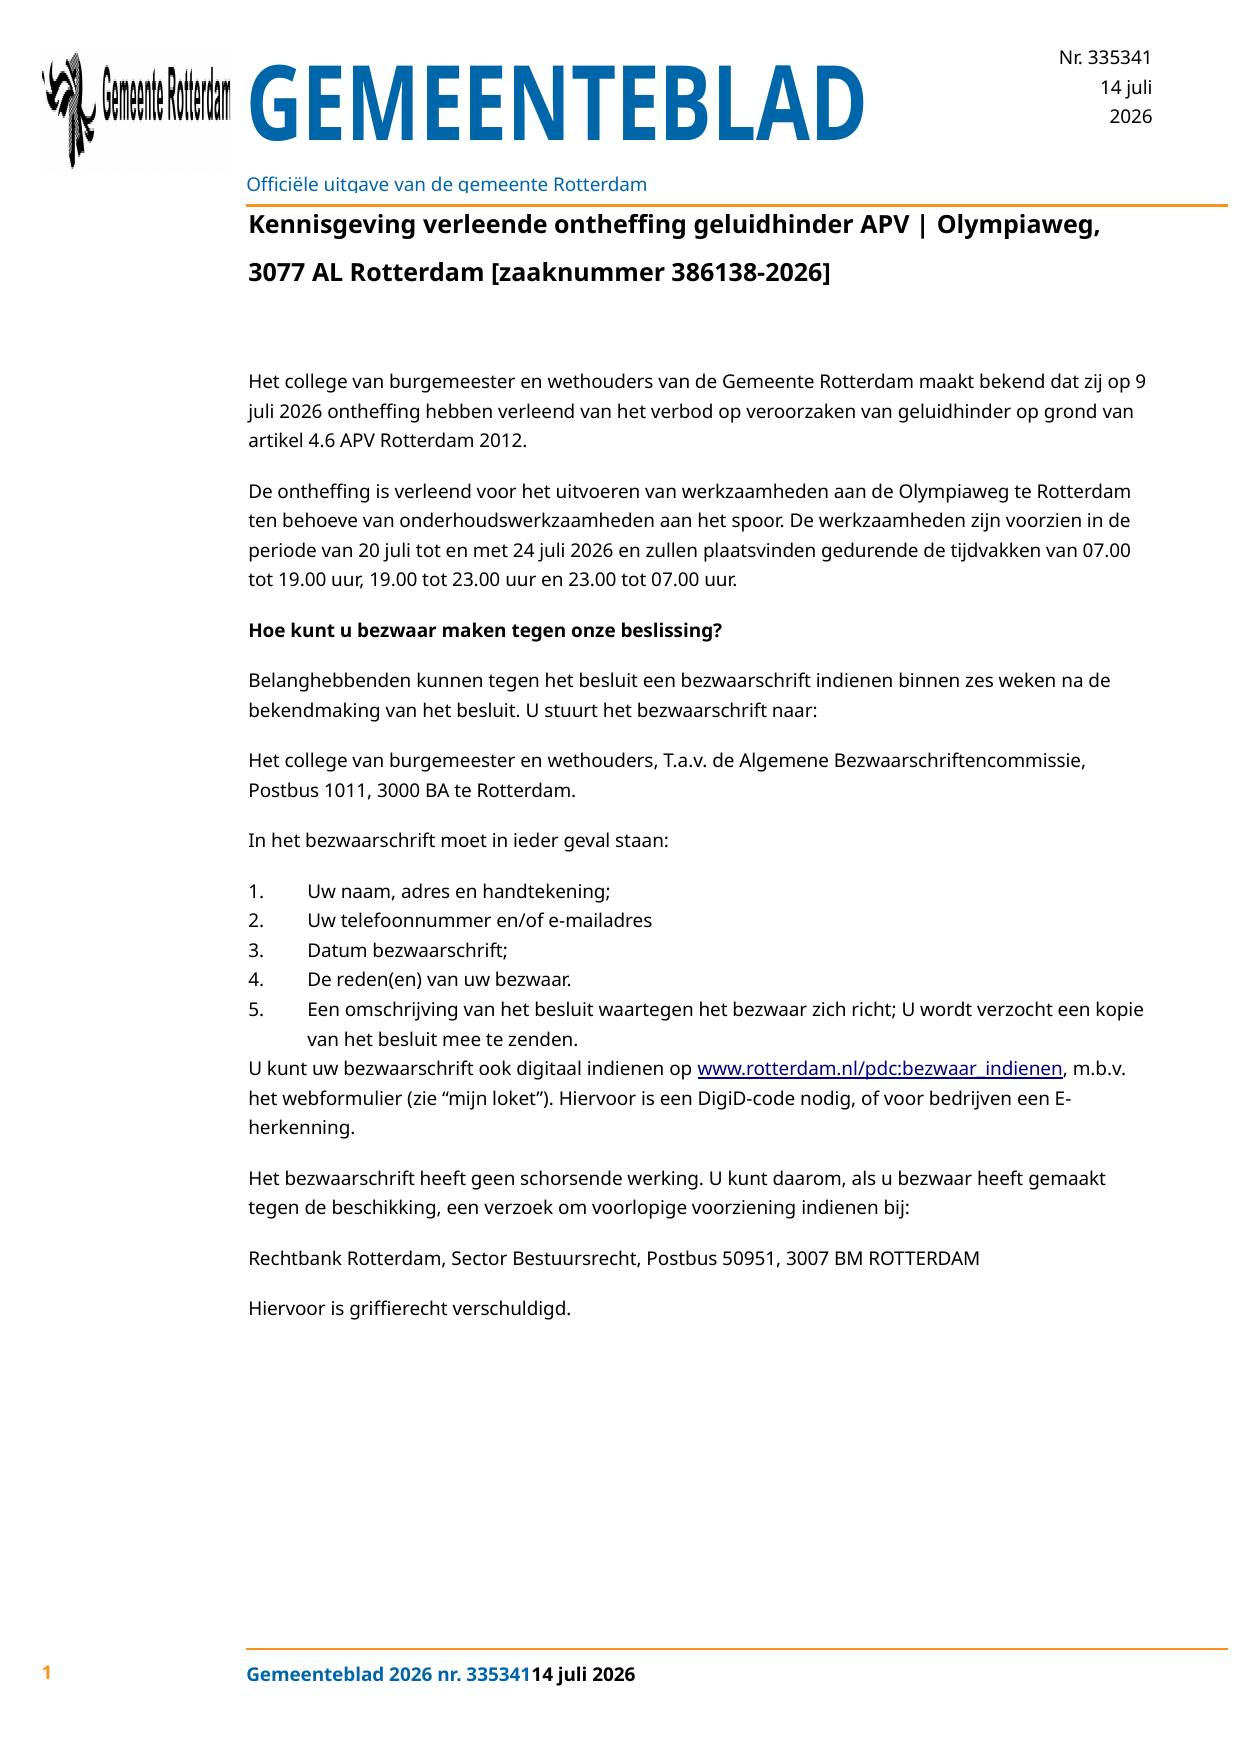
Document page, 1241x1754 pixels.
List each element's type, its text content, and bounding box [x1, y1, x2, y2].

list Uw telefoonnummer en/of e-mailadres [248, 907, 1152, 933]
text Belanghebbenden kunnen tegen het besluit een bezwaarschrift indienen binnen zes weken na de bekendmaking van het besluit. U stuurt het bezwaarschrift naar: [248, 667, 1152, 723]
text Hoe kunt u bezwaar maken tegen onze beslissing? [248, 617, 1152, 643]
list Uw naam, adres en handtekening; [248, 878, 1152, 904]
list Een omschrijving van het besluit waartegen het bezwaar zich richt; U wordt verzocht een kopie van het besluit mee te zenden. [248, 996, 1152, 1052]
picture [41, 47, 231, 172]
list Datum bezwaarschrift; [248, 937, 1152, 963]
text Rechtbank Rotterdam, Sector Bestuursrecht, Postbus 50951, 3007 BM ROTTERDAM [248, 1245, 1152, 1271]
text Kennisgeving verleende ontheffing geluidhinder APV | Olympiaweg, 3077 AL Rotterdam [zaaknummer 386138-2026] [248, 207, 1152, 288]
text Hiervoor is griffierecht verschuldigd. [248, 1295, 1152, 1321]
text In het bezwaarschrift moet in ieder geval staan: [248, 827, 1152, 853]
text Het bezwaarschrift heeft geen schorsende werking. U kunt daarom, als u bezwaar heeft gemaakt tegen de beschikking, een verzoek om voorlopige voorziening indienen bij: [248, 1165, 1152, 1220]
list De reden(en) van uw bezwaar. [248, 967, 1152, 992]
text U kunt uw bezwaarschrift ook digitaal indienen op www.rotterdam.nl/pdc:bezwaar_indienen, m.b.v. het webformulier (zie “mijn loket”). Hiervoor is een DigiD-code nodig, of voor bedrijven een E-herkenning. [248, 1055, 1152, 1140]
text De ontheffing is verleend voor het uitvoeren van werkzaamheden aan de Olympiaweg te Rotterdam ten behoeve van onderhoudswerkzaamheden aan het spoor. De werkzaamheden zijn voorzien in de periode van 20 juli tot en met 24 juli 2026 en zullen plaatsvinden gedurende de tijdvakken van 07.00 tot 19.00 uur, 19.00 tot 23.00 uur en 23.00 tot 07.00 uur. [248, 478, 1152, 592]
text Het college van burgemeester en wethouders van de Gemeente Rotterdam maakt bekend dat zij op 9 juli 2026 ontheffing hebben verleend van het verbod op veroorzaken van geluidhinder op grond van artikel 4.6 APV Rotterdam 2012. [248, 368, 1152, 453]
text Het college van burgemeester en wethouders, T.a.v. de Algemene Bezwaarschriftencommissie, Postbus 1011, 3000 BA te Rotterdam. [248, 747, 1152, 803]
